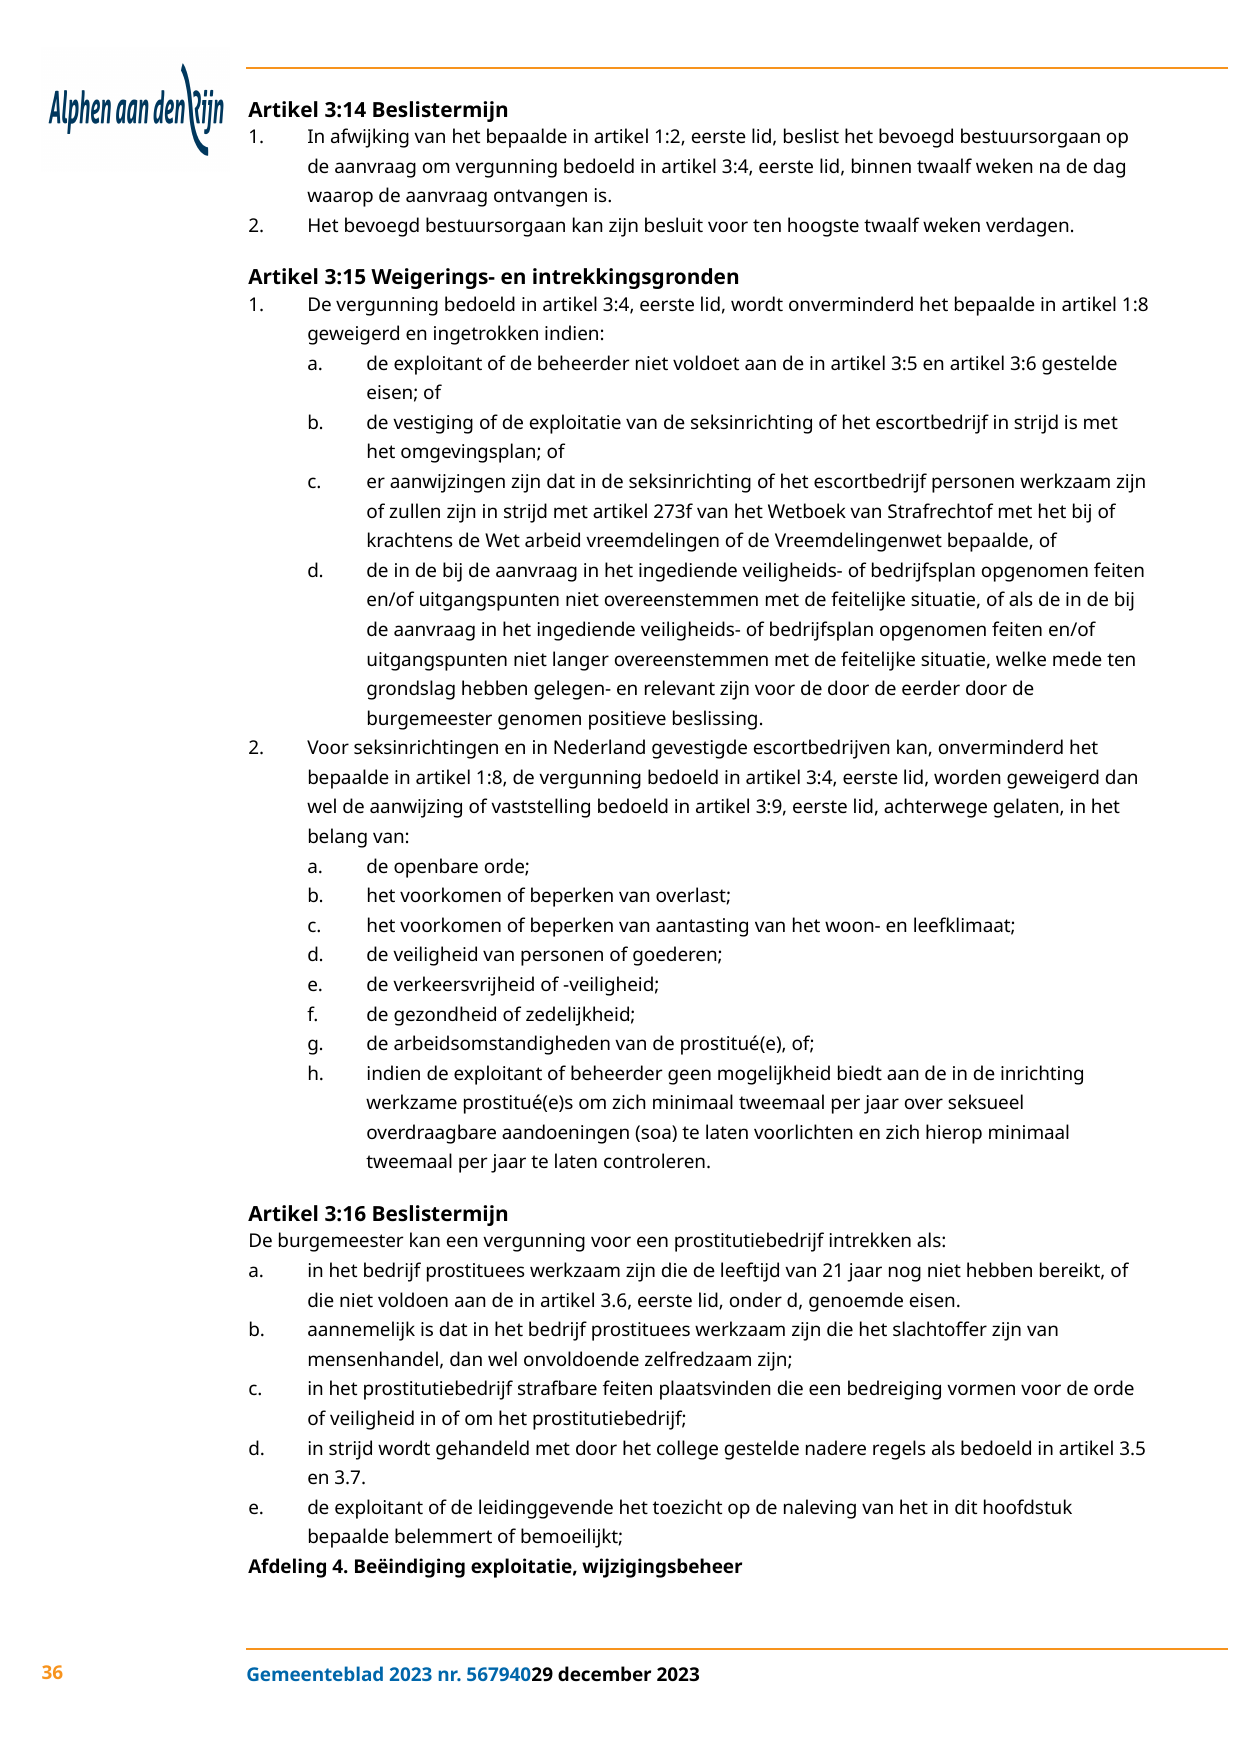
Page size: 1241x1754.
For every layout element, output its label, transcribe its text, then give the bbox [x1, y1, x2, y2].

list de veiligheid van personen of goederen; [307, 942, 1152, 967]
list In afwijking van het bepaalde in artikel 1:2, eerste lid, beslist het bevoegd bestuursorgaan op de aanvraag om vergunning bedoeld in artikel 3:4, eerste lid, binnen twaalf weken na de dag waarop de aanvraag ontvangen is. [248, 123, 1152, 208]
list er aanwijzingen zijn dat in de seksinrichting of het escortbedrijf personen werkzaam zijn of zullen zijn in strijd met artikel 273f van het Wetboek van Strafrechtof met het bij of krachtens de Wet arbeid vreemdelingen of de Vreemdelingenwet bepaalde, of [307, 468, 1152, 553]
list de vestiging of de exploitatie van de seksinrichting of het escortbedrijf in strijd is met het omgevingsplan; of [307, 409, 1152, 464]
list indien de exploitant of beheerder geen mogelijkheid biedt aan de in de inrichting werkzame prostitué(e)s om zich minimaal tweemaal per jaar over seksueel overdraagbare aandoeningen (soa) te laten voorlichten en zich hierop minimaal tweemaal per jaar te laten controleren. [307, 1060, 1152, 1174]
list het voorkomen of beperken van aantasting van het woon- en leefklimaat; [307, 912, 1152, 938]
text De burgemeester kan een vergunning voor een prostitutiebedrijf intrekken als: [248, 1228, 1152, 1253]
text Artikel 3:15 Weigerings- en intrekkingsgronden [248, 262, 1152, 291]
list de gezondheid of zedelijkheid; [307, 1001, 1152, 1027]
list in strijd wordt gehandeld met door het college gestelde nadere regels als bedoeld in artikel 3.5 en 3.7. [248, 1435, 1152, 1490]
text Artikel 3:14 Beslistermijn [248, 95, 1152, 123]
list Het bevoegd bestuursorgaan kan zijn besluit voor ten hoogste twaalf weken verdagen. [248, 212, 1152, 238]
list aannemelijk is dat in het bedrijf prostituees werkzaam zijn die het slachtoffer zijn van mensenhandel, dan wel onvoldoende zelfredzaam zijn; [248, 1316, 1152, 1372]
list de arbeidsomstandigheden van de prostitué(e), of; [307, 1030, 1152, 1056]
list de exploitant of de beheerder niet voldoet aan de in artikel 3:5 en artikel 3:6 gestelde eisen; of [307, 350, 1152, 405]
list in het prostitutiebedrijf strafbare feiten plaatsvinden die een bedreiging vormen voor de orde of veiligheid in of om het prostitutiebedrijf; [248, 1376, 1152, 1431]
list de verkeersvrijheid of -veiligheid; [307, 971, 1152, 997]
text Afdeling 4. Beëindiging exploitatie, wijzigingsbeheer [248, 1553, 1152, 1579]
list de exploitant of de leidinggevende het toezicht op de naleving van het in dit hoofdstuk bepaalde belemmert of bemoeilijkt; [248, 1494, 1152, 1549]
list De vergunning bedoeld in artikel 3:4, eerste lid, wordt onverminderd het bepaalde in artikel 1:8 geweigerd en ingetrokken indien: [248, 291, 1152, 346]
text Artikel 3:16 Beslistermijn [248, 1199, 1152, 1228]
list de openbare orde; [307, 853, 1152, 879]
list het voorkomen of beperken van overlast; [307, 882, 1152, 908]
list Voor seksinrichtingen en in Nederland gevestigde escortbedrijven kan, onverminderd het bepaalde in artikel 1:8, de vergunning bedoeld in artikel 3:4, eerste lid, worden geweigerd dan wel de aanwijzing of vaststelling bedoeld in artikel 3:9, eerste lid, achterwege gelaten, in het belang van: [248, 734, 1152, 849]
list in het bedrijf prostituees werkzaam zijn die de leeftijd van 21 jaar nog niet hebben bereikt, of die niet voldoen aan de in artikel 3.6, eerste lid, onder d, genoemde eisen. [248, 1257, 1152, 1312]
picture [41, 47, 231, 172]
list de in de bij de aanvraag in het ingediende veiligheids- of bedrijfsplan opgenomen feiten en/of uitgangspunten niet overeenstemmen met de feitelijke situatie, of als de in de bij de aanvraag in het ingediende veiligheids- of bedrijfsplan opgenomen feiten en/of uitgangspunten niet langer overeenstemmen met de feitelijke situatie, welke mede ten grondslag hebben gelegen- en relevant zijn voor de door de eerder door de burgemeester genomen positieve beslissing. [307, 557, 1152, 731]
